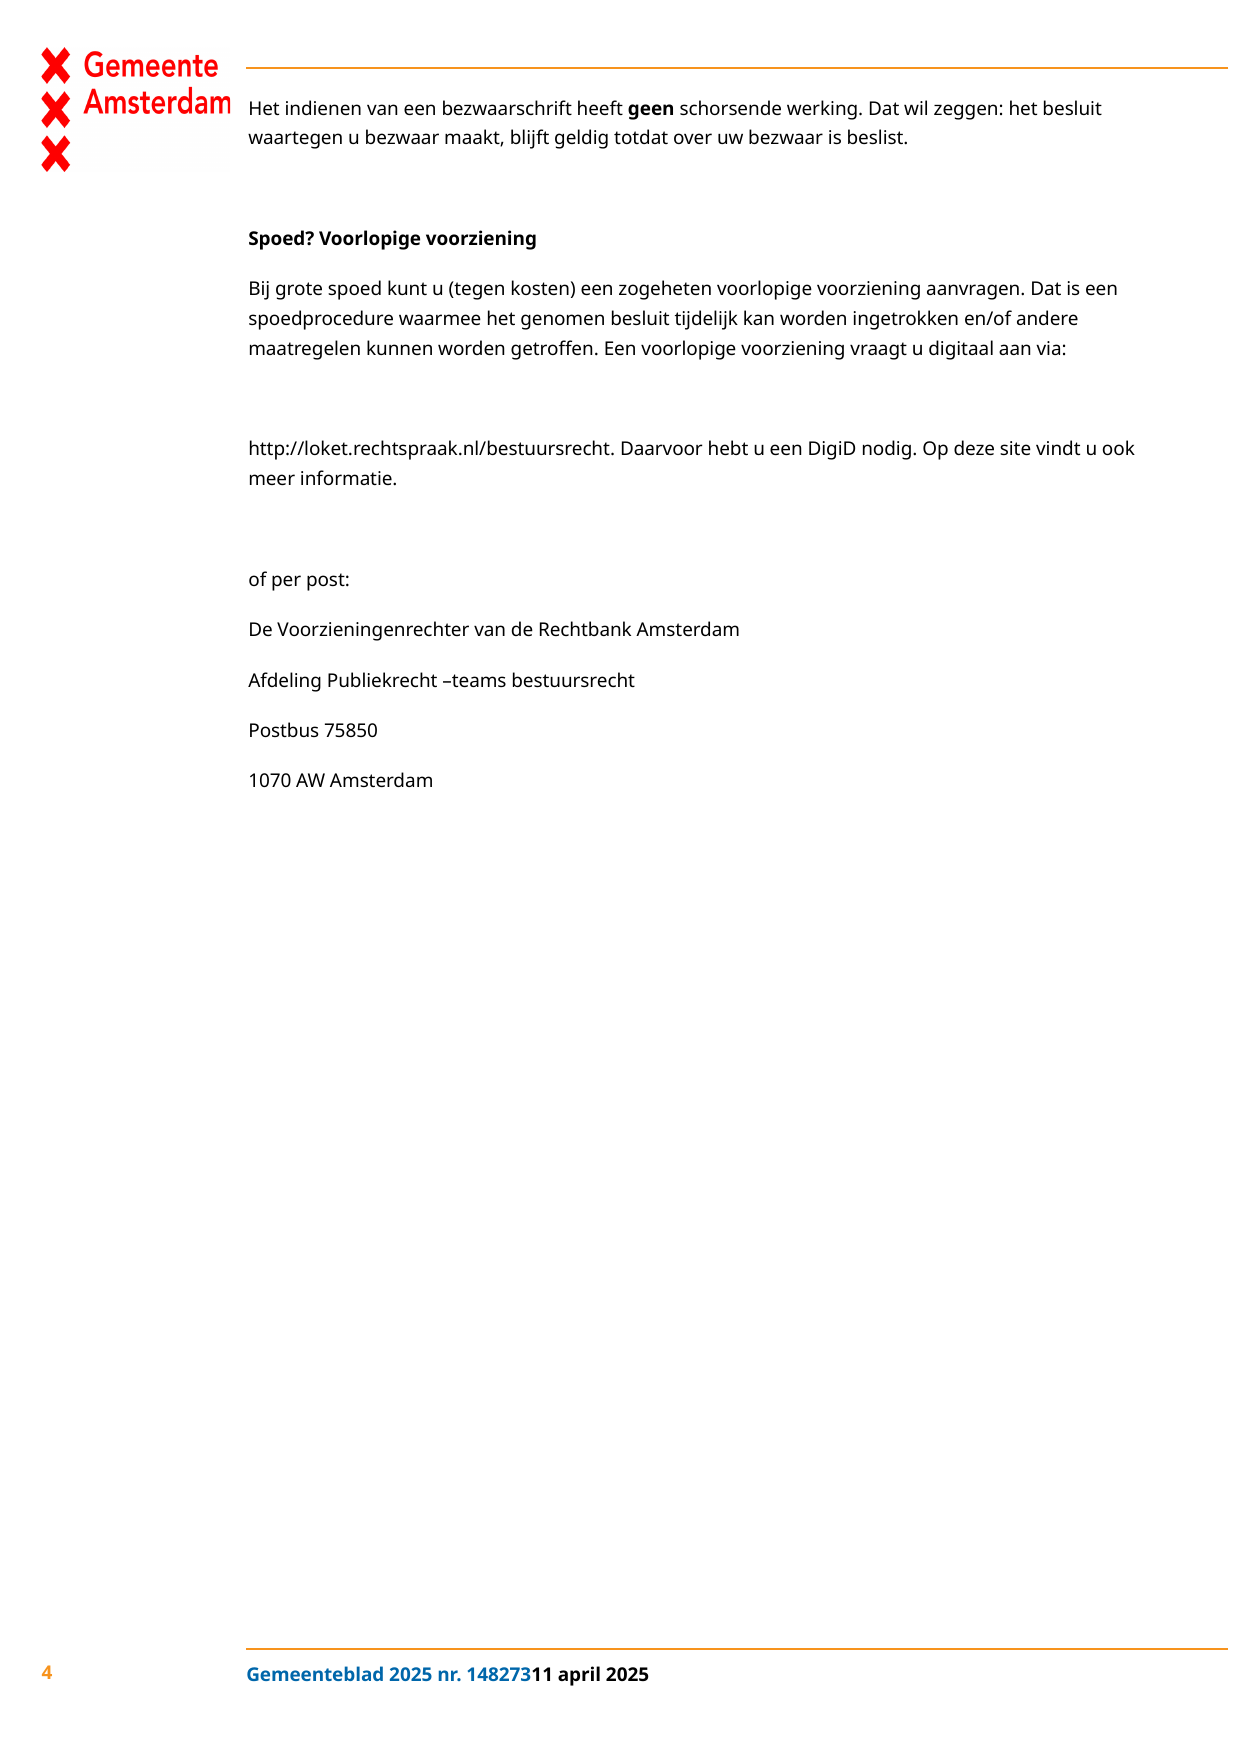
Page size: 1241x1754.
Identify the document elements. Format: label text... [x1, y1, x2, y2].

text De Voorzieningenrechter van de Rechtbank Amsterdam [248, 616, 1152, 642]
text http://loket.rechtspraak.nl/bestuursrecht. Daarvoor hebt u een DigiD nodig. Op deze site vindt u ook meer informatie. [248, 436, 1152, 491]
picture [41, 47, 231, 172]
text of per post: [248, 566, 1152, 592]
text Het indienen van een bezwaarschrift heeft geen schorsende werking. Dat wil zeggen: het besluit waartegen u bezwaar maakt, blijft geldig totdat over uw bezwaar is beslist. [248, 95, 1152, 150]
text 1070 AW Amsterdam [248, 768, 1152, 793]
text Postbus 75850 [248, 717, 1152, 743]
text Bij grote spoed kunt u (tegen kosten) een zogeheten voorlopige voorziening aanvragen. Dat is een spoedprocedure waarmee het genomen besluit tijdelijk kan worden ingetrokken en/of andere maatregelen kunnen worden getroffen. Een voorlopige voorziening vraagt u digitaal aan via: [248, 276, 1152, 361]
text Spoed? Voorlopige voorziening [248, 225, 1152, 251]
text Afdeling Publiekrecht –teams bestuursrecht [248, 667, 1152, 693]
